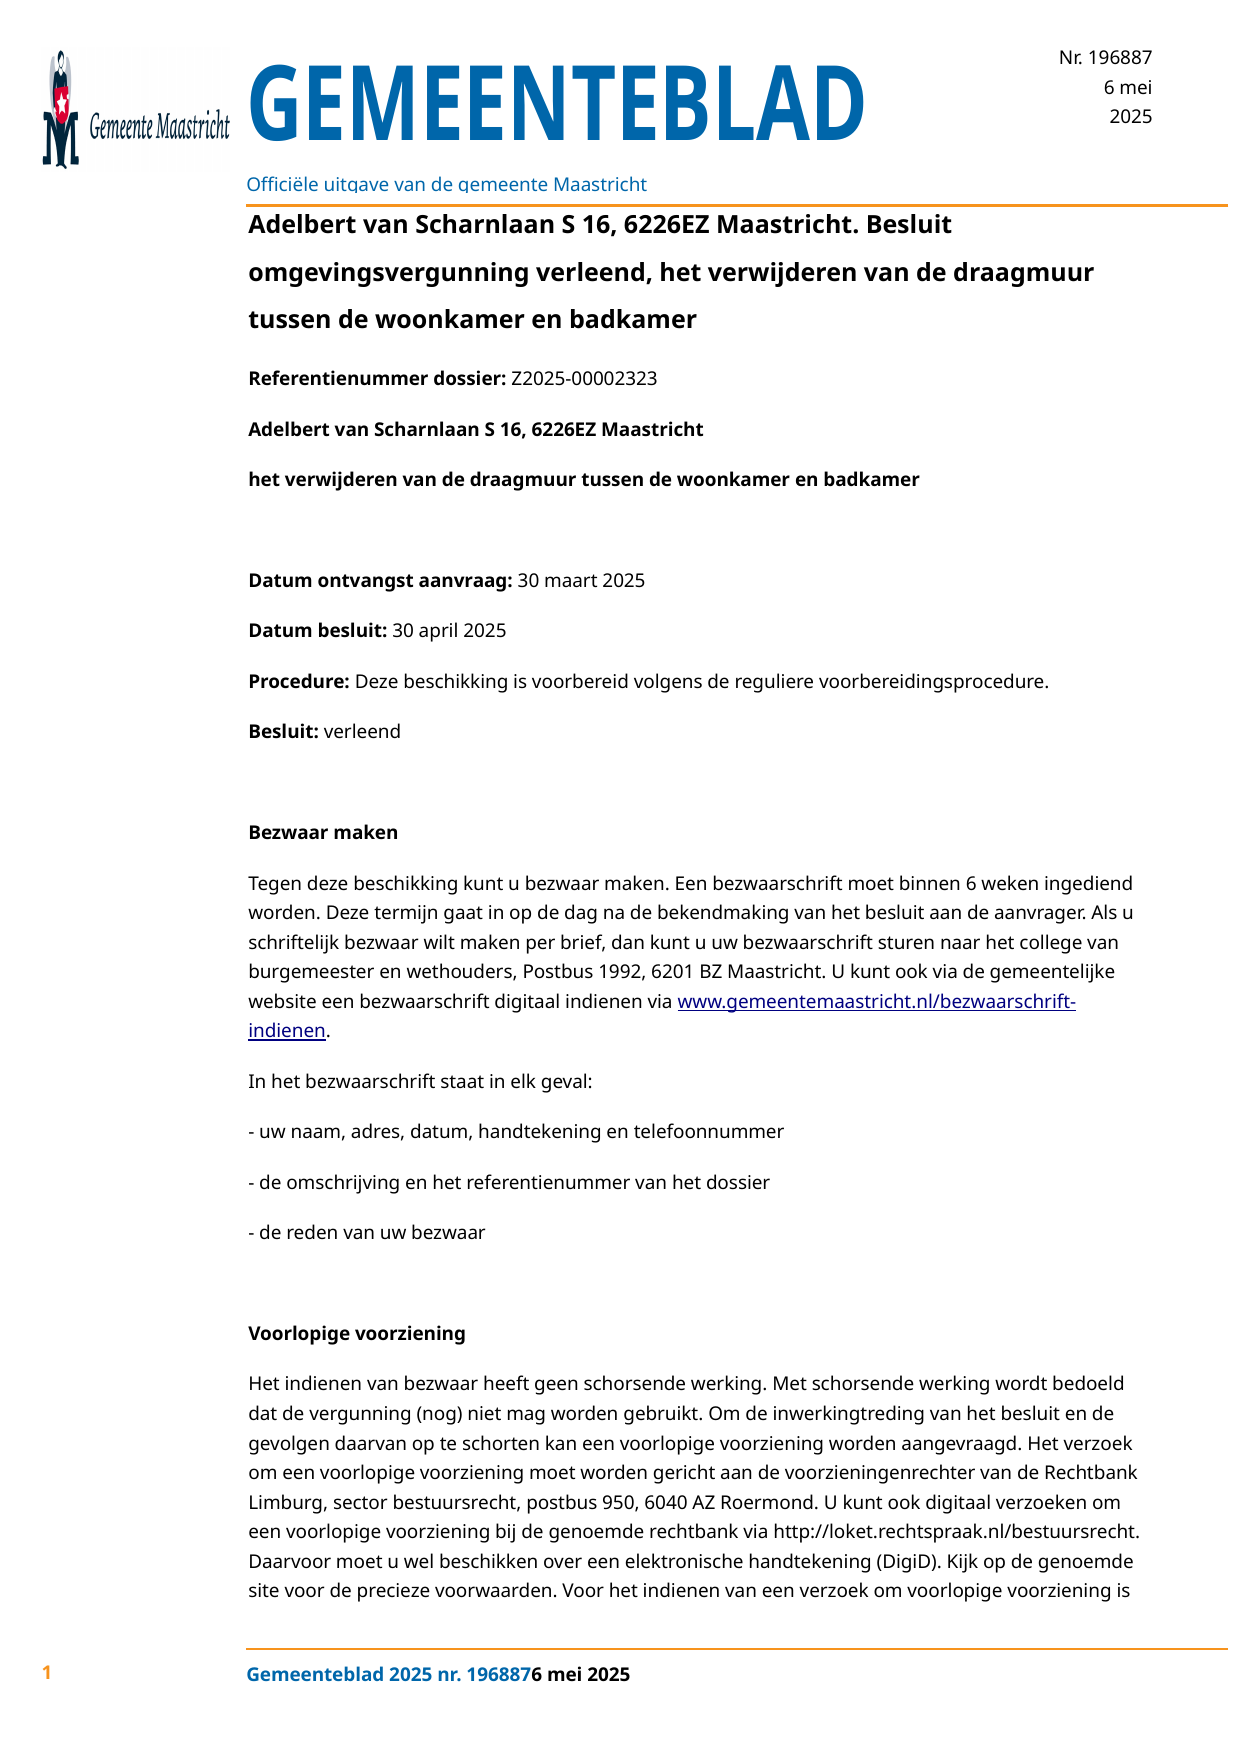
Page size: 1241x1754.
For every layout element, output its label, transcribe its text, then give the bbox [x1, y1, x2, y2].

text Bezwaar maken [248, 819, 1152, 845]
text Datum ontvangst aanvraag: 30 maart 2025 [248, 567, 1152, 593]
text - de reden van uw bezwaar [248, 1219, 1152, 1245]
text het verwijderen van de draagmuur tussen de woonkamer en badkamer [248, 466, 1152, 492]
text - de omschrijving en het referentienummer van het dossier [248, 1169, 1152, 1194]
text Tegen deze beschikking kunt u bezwaar maken. Een bezwaarschrift moet binnen 6 weken ingediend worden. Deze termijn gaat in op de dag na de bekendmaking van het besluit aan de aanvrager. Als u schriftelijk bezwaar wilt maken per brief, dan kunt u uw bezwaarschrift sturen naar het college van burgemeester en wethouders, Postbus 1992, 6201 BZ Maastricht. U kunt ook via de gemeentelijke website een bezwaarschrift digitaal indienen via www.gemeentemaastricht.nl/bezwaarschrift-indienen. [248, 870, 1152, 1043]
text Adelbert van Scharnlaan S 16, 6226EZ Maastricht [248, 416, 1152, 442]
text Datum besluit: 30 april 2025 [248, 618, 1152, 643]
text Voorlopige voorziening [248, 1320, 1152, 1346]
text Adelbert van Scharnlaan S 16, 6226EZ Maastricht. Besluit omgevingsvergunning verleend, het verwijderen van de draagmuur tussen de woonkamer en badkamer [248, 207, 1152, 336]
text Procedure: Deze beschikking is voorbereid volgens de reguliere voorbereidingsprocedure. [248, 668, 1152, 694]
text Referentienummer dossier: Z2025-00002323 [248, 366, 1152, 391]
picture [41, 47, 231, 172]
text - uw naam, adres, datum, handtekening en telefoonnummer [248, 1118, 1152, 1144]
text Besluit: verleend [248, 718, 1152, 744]
text In het bezwaarschrift staat in elk geval: [248, 1068, 1152, 1094]
text Het indienen van bezwaar heeft geen schorsende werking. Met schorsende werking wordt bedoeld dat de vergunning (nog) niet mag worden gebruikt. Om de inwerkingtreding van het besluit en de gevolgen daarvan op te schorten kan een voorlopige voorziening worden aangevraagd. Het verzoek om een voorlopige voorziening moet worden gericht aan de voorzieningenrechter van de Rechtbank Limburg, sector bestuursrecht, postbus 950, 6040 AZ Roermond. U kunt ook digitaal verzoeken om een voorlopige voorziening bij de genoemde rechtbank via http://loket.rechtspraak.nl/bestuursrecht. Daarvoor moet u wel beschikken over een elektronische handtekening (DigiD). Kijk op de genoemde site voor de precieze voorwaarden. Voor het indienen van een verzoek om voorlopige voorziening is [248, 1371, 1152, 1603]
